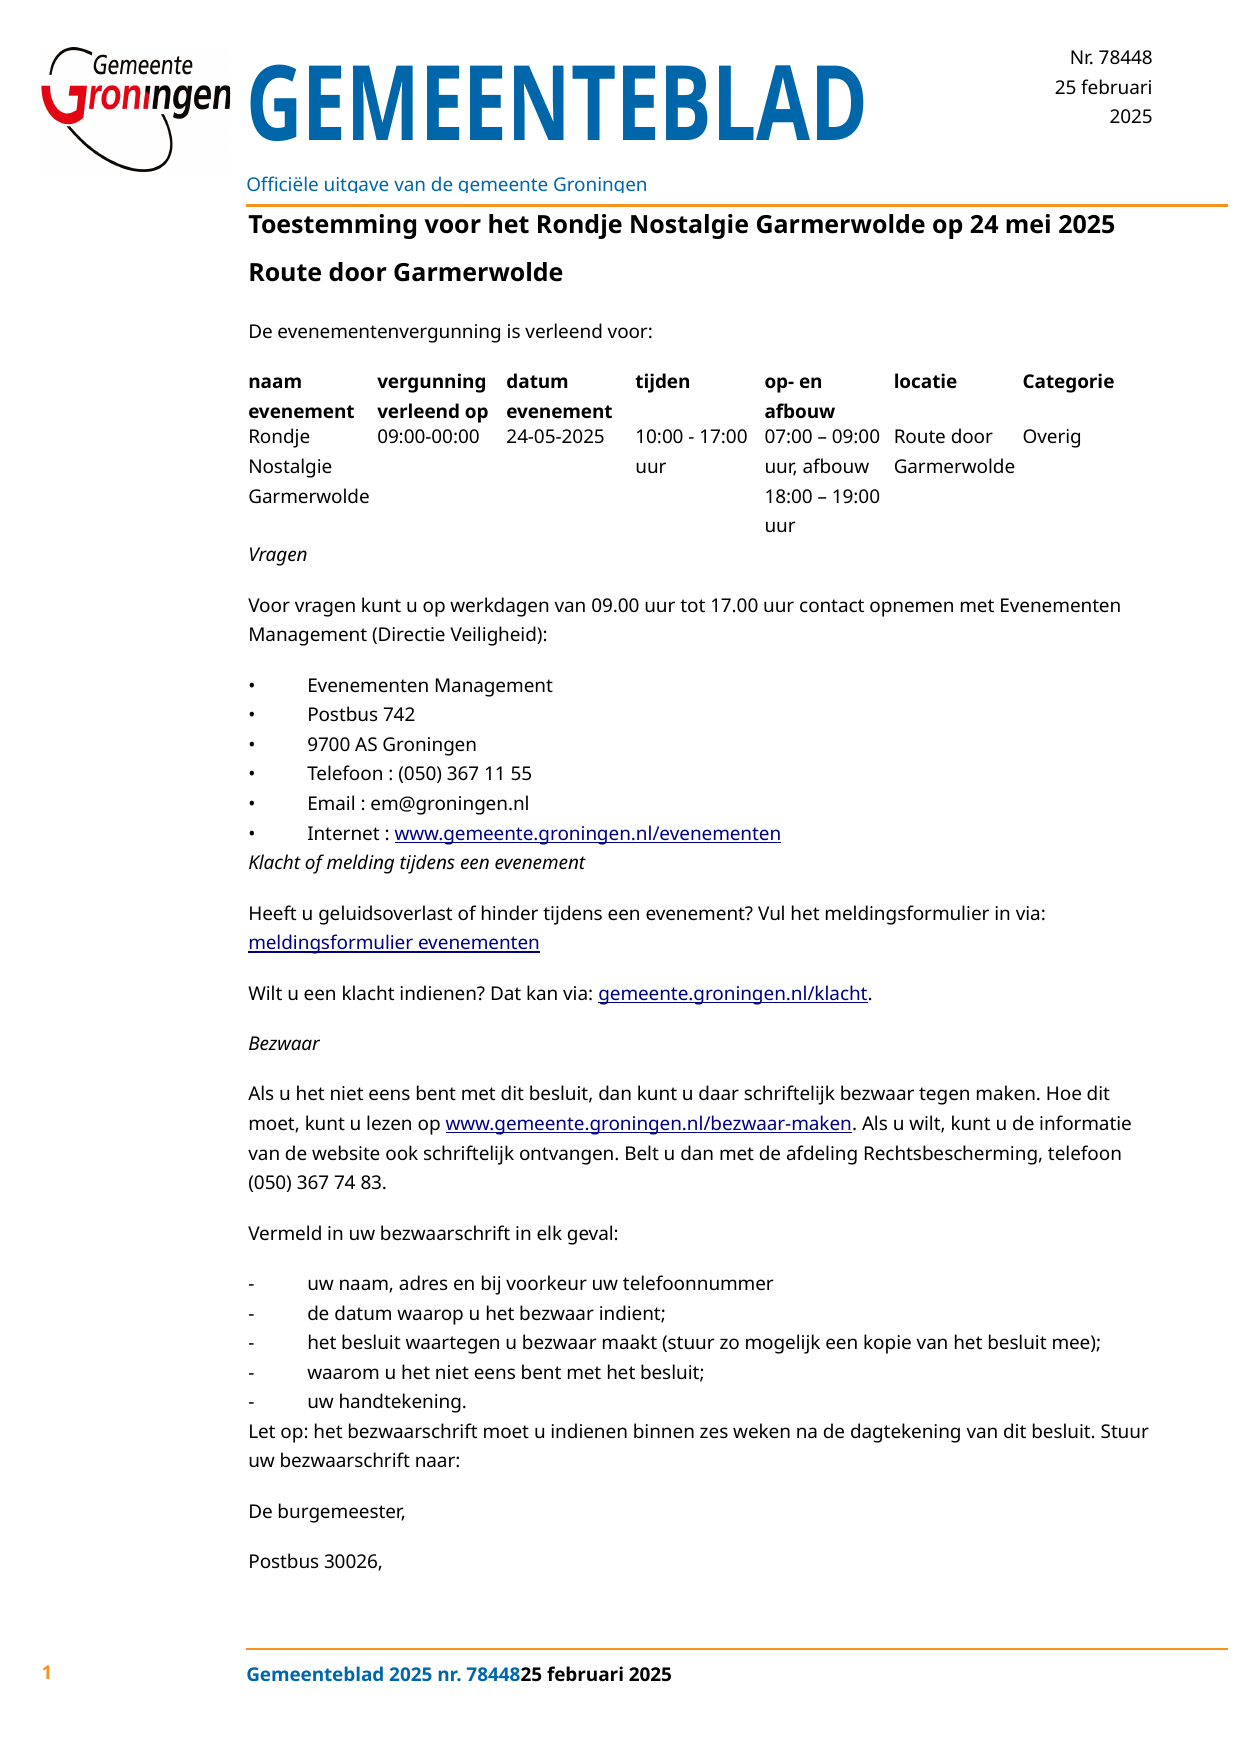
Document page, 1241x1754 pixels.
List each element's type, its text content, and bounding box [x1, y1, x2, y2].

table_header op- en afbouw [764, 369, 893, 424]
table_cell Overig [1023, 424, 1152, 538]
list 9700 AS Groningen [248, 731, 1152, 757]
list het besluit waartegen u bezwaar maakt (stuur zo mogelijk een kopie van het besluit mee); [248, 1329, 1152, 1355]
list Evenementen Management [248, 672, 1152, 698]
table_cell 09:00-00:00 [377, 424, 506, 538]
table_cell 07:00 – 09:00 uur, afbouw 18:00 – 19:00 uur [764, 424, 893, 538]
table_header naam evenement [248, 369, 377, 424]
text Postbus 30026, [248, 1548, 1152, 1574]
list uw naam, adres en bij voorkeur uw telefoonnummer [248, 1270, 1152, 1296]
text Klacht of melding tijdens een evenement [248, 849, 1152, 875]
text Heeft u geluidsoverlast of hinder tijdens een evenement? Vul het meldingsformulier in via: meldingsformulier evenementen [248, 900, 1152, 955]
table_header locatie [894, 369, 1022, 424]
text Wilt u een klacht indienen? Dat kan via: gemeente.groningen.nl/klacht. [248, 980, 1152, 1006]
text Toestemming voor het Rondje Nostalgie Garmerwolde op 24 mei 2025 Route door Garmerwolde [248, 207, 1152, 288]
table_cell 10:00 - 17:00 uur [635, 424, 764, 538]
text Vermeld in uw bezwaarschrift in elk geval: [248, 1220, 1152, 1246]
table_header tijden [635, 369, 764, 424]
list uw handtekening. [248, 1388, 1152, 1414]
list Internet : www.gemeente.groningen.nl/evenementen [248, 820, 1152, 846]
table_header vergunning verleend op [377, 369, 506, 424]
text Vragen [248, 541, 1152, 567]
picture [41, 47, 231, 172]
text Bezwaar [248, 1030, 1152, 1056]
list Postbus 742 [248, 701, 1152, 727]
list de datum waarop u het bezwaar indient; [248, 1300, 1152, 1326]
table_header datum evenement [506, 369, 635, 424]
table_cell Route door Garmerwolde [894, 424, 1022, 538]
list Email : em@groningen.nl [248, 790, 1152, 816]
list Telefoon : (050) 367 11 55 [248, 761, 1152, 786]
table_cell 24-05-2025 [506, 424, 635, 538]
text Voor vragen kunt u op werkdagen van 09.00 uur tot 17.00 uur contact opnemen met Evenementen Management (Directie Veiligheid): [248, 592, 1152, 647]
text De evenementenvergunning is verleend voor: [248, 318, 1152, 344]
table_cell Rondje Nostalgie Garmerwolde [248, 424, 377, 538]
text De burgemeester, [248, 1498, 1152, 1524]
text Als u het niet eens bent met dit besluit, dan kunt u daar schriftelijk bezwaar tegen maken. Hoe dit moet, kunt u lezen op www.gemeente.groningen.nl/bezwaar-maken. Als u wilt, kunt u de informatie van de website ook schriftelijk ontvangen. Belt u dan met de afdeling Rechtsbescherming, telefoon (050) 367 74 83. [248, 1081, 1152, 1195]
text Let op: het bezwaarschrift moet u indienen binnen zes weken na de dagtekening van dit besluit. Stuur uw bezwaarschrift naar: [248, 1418, 1152, 1473]
table_header Categorie [1023, 369, 1152, 424]
list waarom u het niet eens bent met het besluit; [248, 1359, 1152, 1385]
